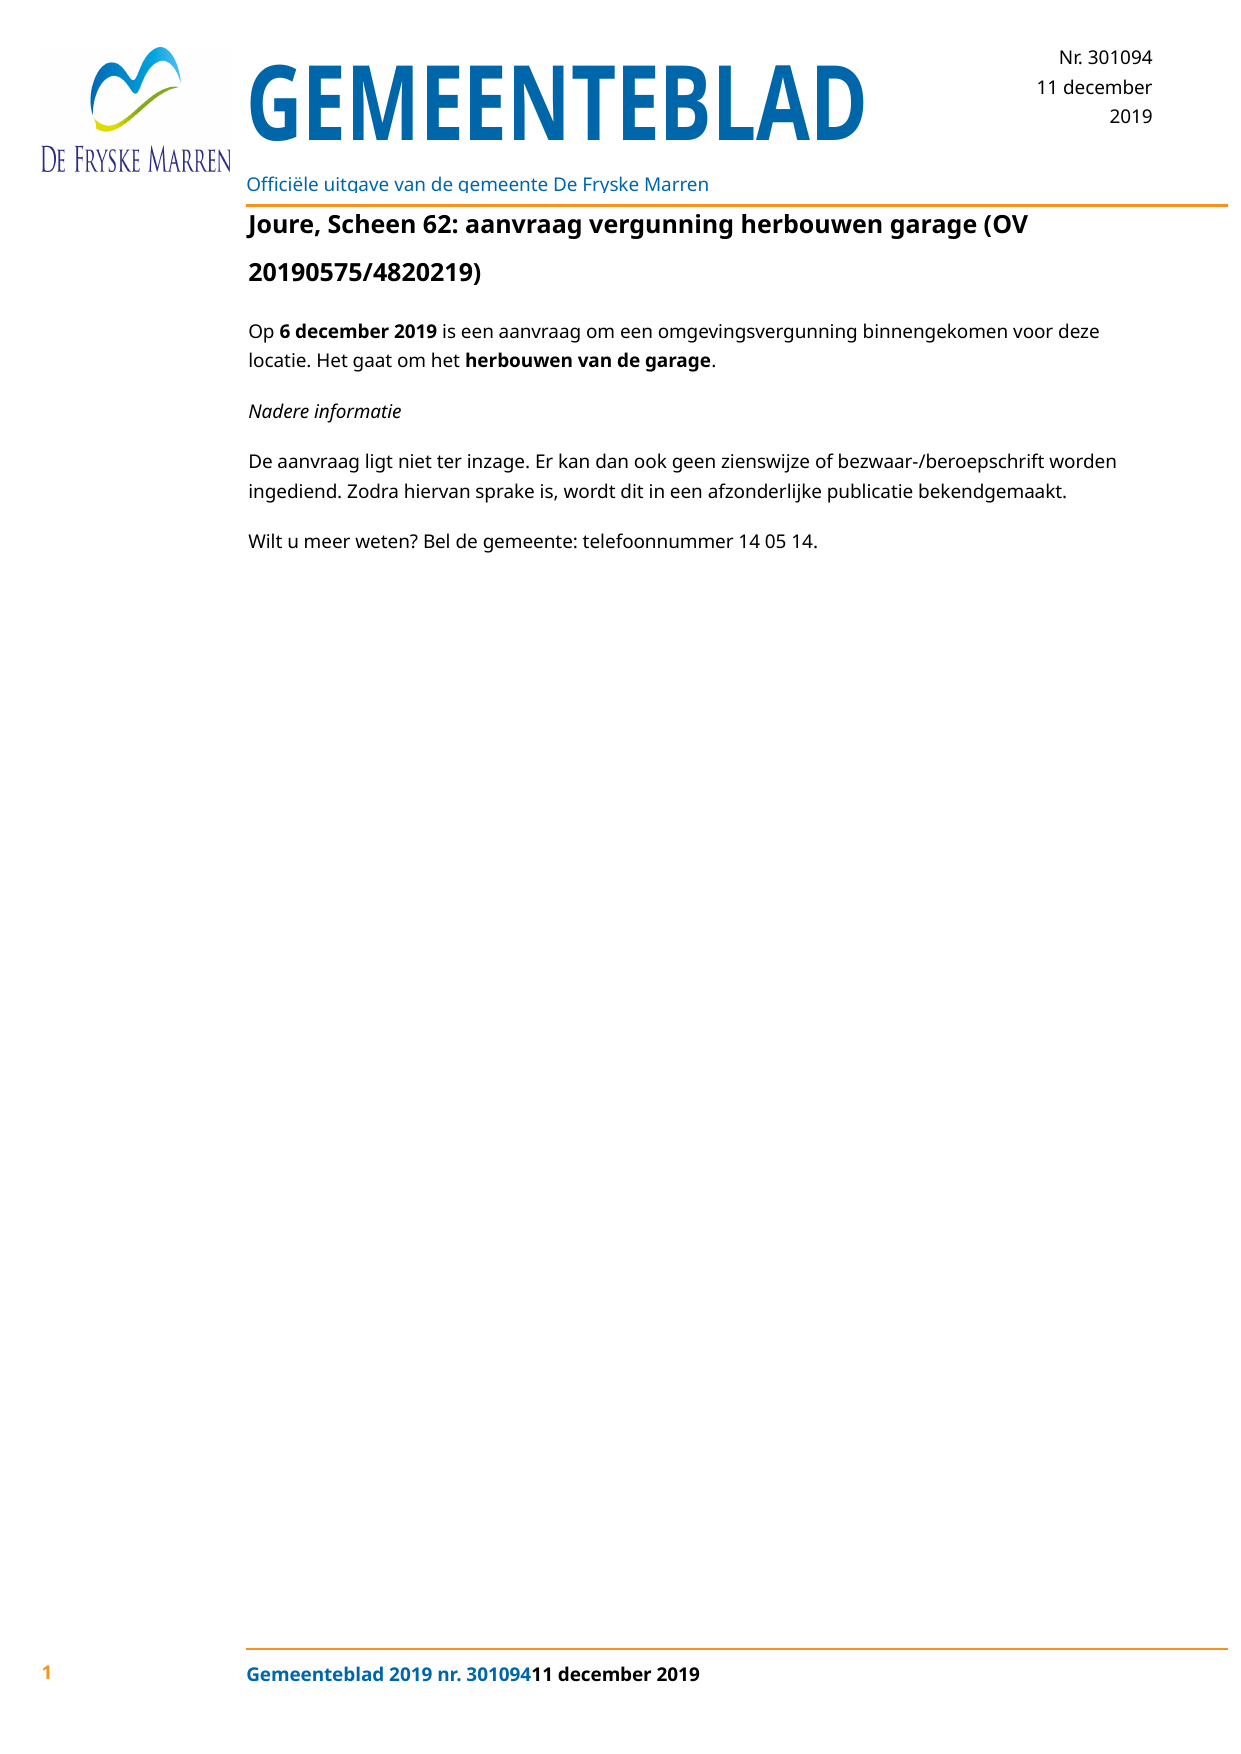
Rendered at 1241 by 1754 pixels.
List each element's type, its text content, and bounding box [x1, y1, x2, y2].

text De aanvraag ligt niet ter inzage. Er kan dan ook geen zienswijze of bezwaar-/beroepschrift worden ingediend. Zodra hiervan sprake is, wordt dit in een afzonderlijke publicatie bekendgemaakt. [248, 448, 1152, 504]
text Nadere informatie [248, 398, 1152, 424]
text Wilt u meer weten? Bel de gemeente: telefoonnummer 14 05 14. [248, 528, 1152, 554]
text Joure, Scheen 62: aanvraag vergunning herbouwen garage (OV 20190575/4820219) [248, 207, 1152, 288]
text Op 6 december 2019 is een aanvraag om een omgevingsvergunning binnengekomen voor deze locatie. Het gaat om het herbouwen van de garage. [248, 318, 1152, 373]
picture [41, 47, 231, 172]
